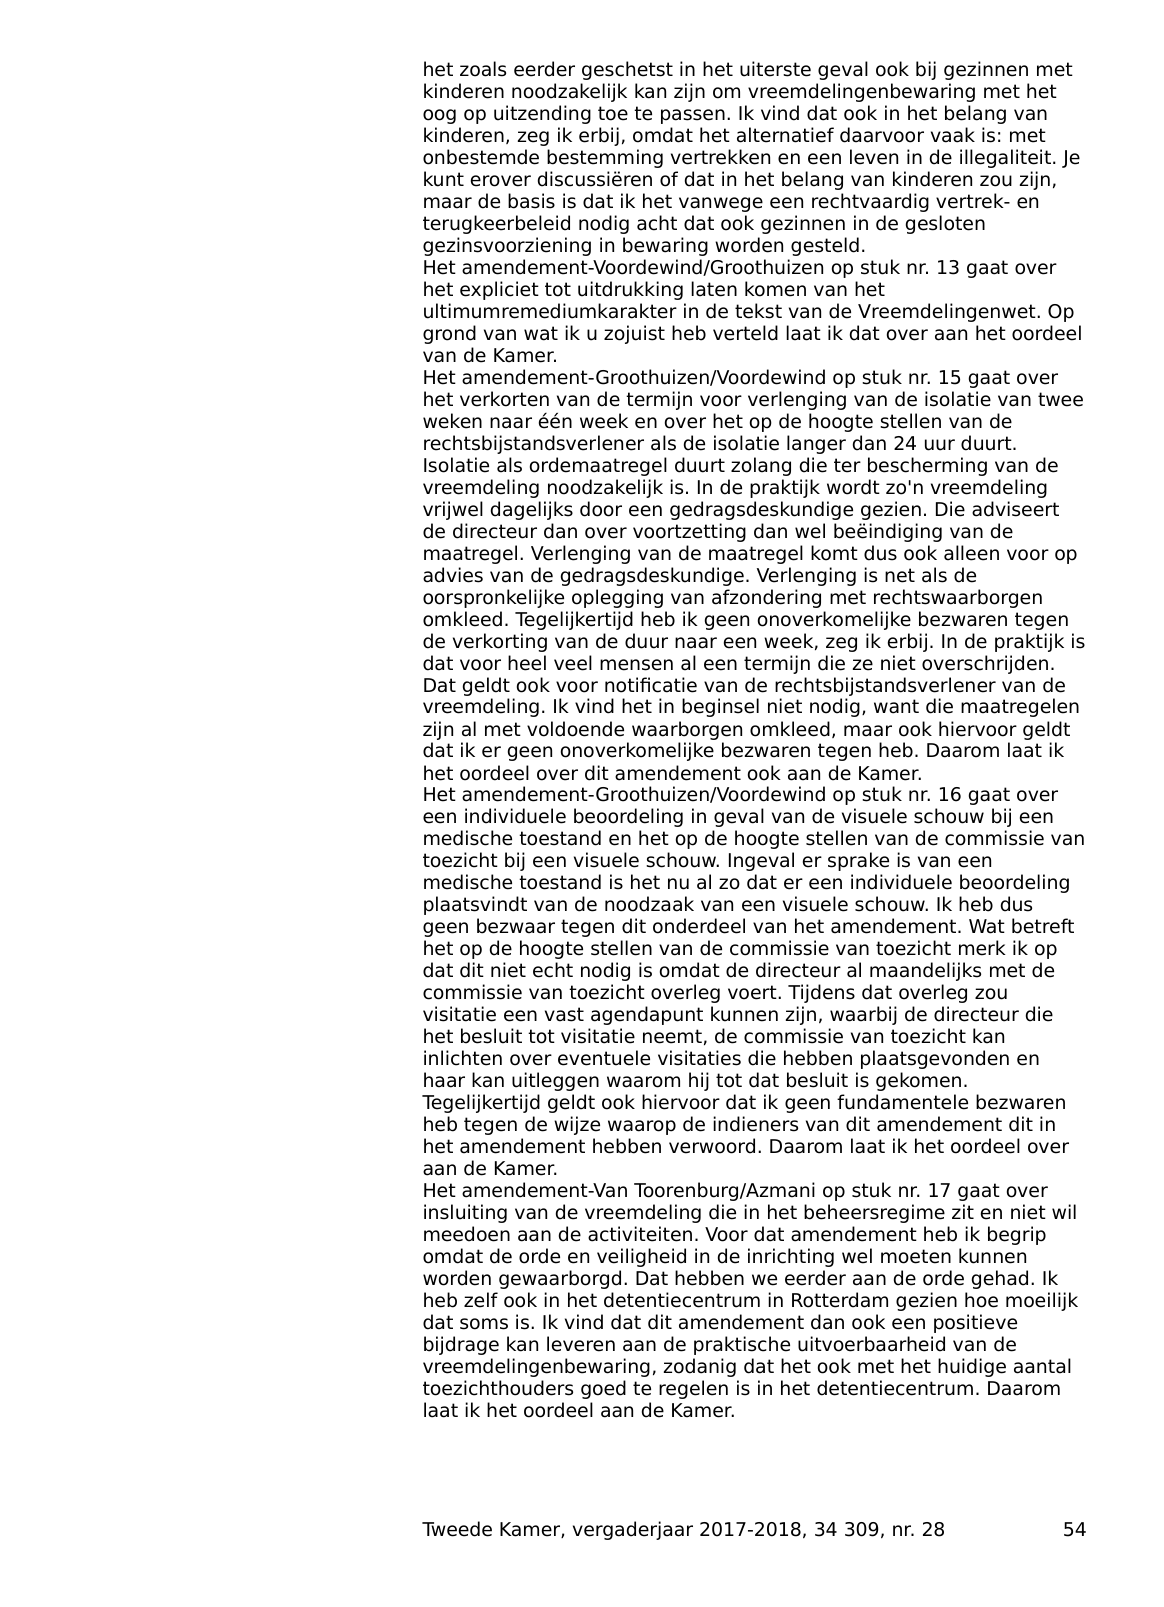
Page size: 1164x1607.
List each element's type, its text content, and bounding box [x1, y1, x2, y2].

text Het amendement-Groothuizen/Voordewind op stuk nr. 15 gaat over het verkorten van de termijn voor verlenging van de isolatie van twee weken naar één week en over het op de hoogte stellen van de rechtsbijstandsverlener als de isolatie langer dan 24 uur duurt. Isolatie als ordemaatregel duurt zolang die ter bescherming van de vreemdeling noodzakelijk is. In de praktijk wordt zo'n vreemdeling vrijwel dagelijks door een gedragsdeskundige gezien. Die adviseert de directeur dan over voortzetting dan wel beëindiging van de maatregel. Verlenging van de maatregel komt dus ook alleen voor op advies van de gedragsdeskundige. Verlenging is net als de oorspronkelijke oplegging van afzondering met rechtswaarborgen omkleed. Tegelijkertijd heb ik geen onoverkomelijke bezwaren tegen de verkorting van de duur naar een week, zeg ik erbij. In de praktijk is dat voor heel veel mensen al een termijn die ze niet overschrijden. Dat geldt ook voor notificatie van de rechtsbijstandsverlener van de vreemdeling. Ik vind het in beginsel niet nodig, want die maatregelen zijn al met voldoende waarborgen omkleed, maar ook hiervoor geldt dat ik er geen onoverkomelijke bezwaren tegen heb. Daarom laat ik het oordeel over dit amendement ook aan de Kamer. [422, 367, 1087, 784]
text het zoals eerder geschetst in het uiterste geval ook bij gezinnen met kinderen noodzakelijk kan zijn om vreemdelingenbewaring met het oog op uitzending toe te passen. Ik vind dat ook in het belang van kinderen, zeg ik erbij, omdat het alternatief daarvoor vaak is: met onbestemde bestemming vertrekken en een leven in de illegaliteit. Je kunt erover discussiëren of dat in het belang van kinderen zou zijn, maar de basis is dat ik het vanwege een rechtvaardig vertrek- en terugkeerbeleid nodig acht dat ook gezinnen in de gesloten gezinsvoorziening in bewaring worden gesteld. [422, 59, 1087, 257]
text Het amendement-Van Toorenburg/Azmani op stuk nr. 17 gaat over insluiting van de vreemdeling die in het beheersregime zit en niet wil meedoen aan de activiteiten. Voor dat amendement heb ik begrip omdat de orde en veiligheid in de inrichting wel moeten kunnen worden gewaarborgd. Dat hebben we eerder aan de orde gehad. Ik heb zelf ook in het detentiecentrum in Rotterdam gezien hoe moeilijk dat soms is. Ik vind dat dit amendement dan ook een positieve bijdrage kan leveren aan de praktische uitvoerbaarheid van de vreemdelingenbewaring, zodanig dat het ook met het huidige aantal toezichthouders goed te regelen is in het detentiecentrum. Daarom laat ik het oordeel aan de Kamer. [422, 1180, 1087, 1422]
text Het amendement-Voordewind/Groothuizen op stuk nr. 13 gaat over het expliciet tot uitdrukking laten komen van het ultimumremediumkarakter in de tekst van de Vreemdelingenwet. Op grond van wat ik u zojuist heb verteld laat ik dat over aan het oordeel van de Kamer. [422, 257, 1087, 367]
text Het amendement-Groothuizen/Voordewind op stuk nr. 16 gaat over een individuele beoordeling in geval van de visuele schouw bij een medische toestand en het op de hoogte stellen van de commissie van toezicht bij een visuele schouw. Ingeval er sprake is van een medische toestand is het nu al zo dat er een individuele beoordeling plaatsvindt van de noodzaak van een visuele schouw. Ik heb dus geen bezwaar tegen dit onderdeel van het amendement. Wat betreft het op de hoogte stellen van de commissie van toezicht merk ik op dat dit niet echt nodig is omdat de directeur al maandelijks met de commissie van toezicht overleg voert. Tijdens dat overleg zou visitatie een vast agendapunt kunnen zijn, waarbij de directeur die het besluit tot visitatie neemt, de commissie van toezicht kan inlichten over eventuele visitaties die hebben plaatsgevonden en haar kan uitleggen waarom hij tot dat besluit is gekomen. Tegelijkertijd geldt ook hiervoor dat ik geen fundamentele bezwaren heb tegen de wijze waarop de indieners van dit amendement dit in het amendement hebben verwoord. Daarom laat ik het oordeel over aan de Kamer. [422, 784, 1087, 1180]
